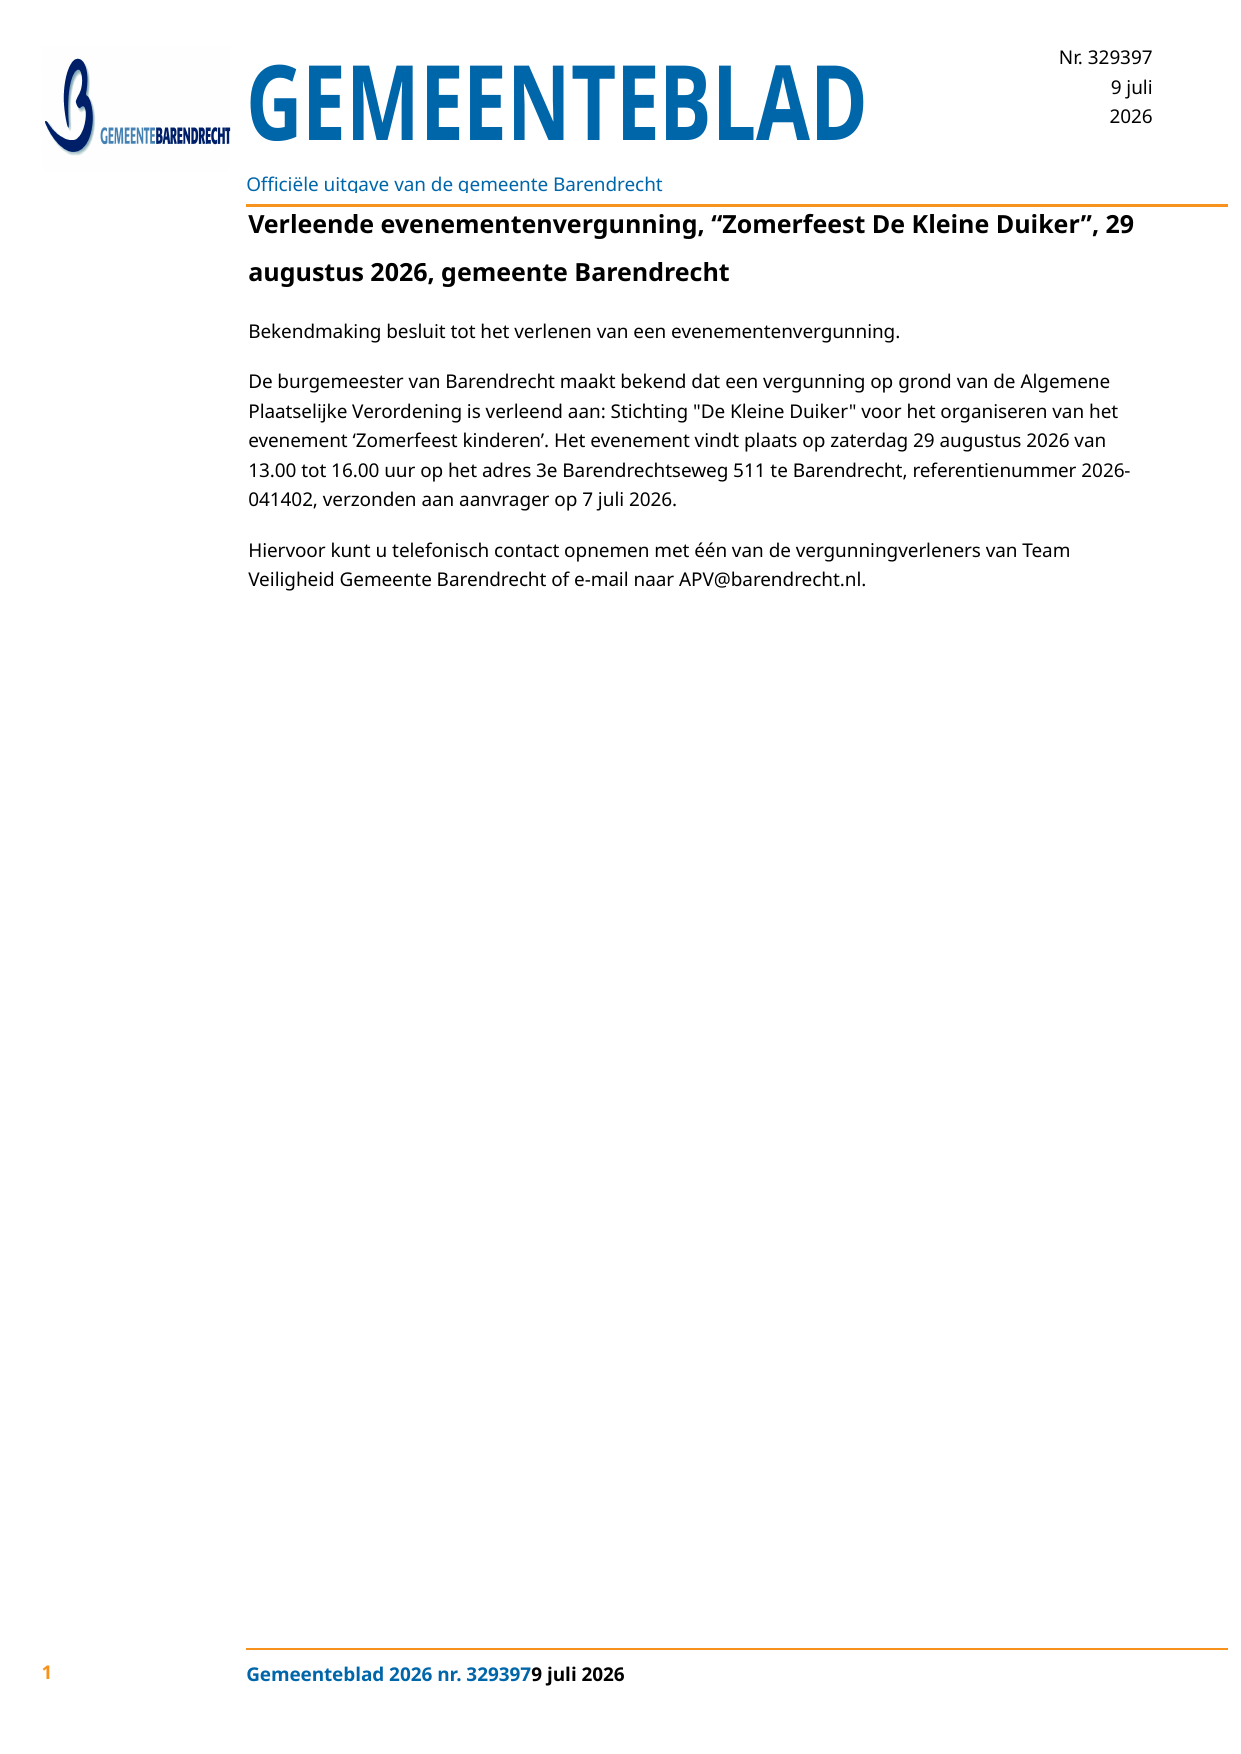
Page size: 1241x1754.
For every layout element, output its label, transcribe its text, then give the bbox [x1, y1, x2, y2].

text De burgemeester van Barendrecht maakt bekend dat een vergunning op grond van de Algemene Plaatselijke Verordening is verleend aan: Stichting "De Kleine Duiker" voor het organiseren van het evenement ‘Zomerfeest kinderen’. Het evenement vindt plaats op zaterdag 29 augustus 2026 van 13.00 tot 16.00 uur op het adres 3e Barendrechtseweg 511 te Barendrecht, referentienummer 2026-041402, verzonden aan aanvrager op 7 juli 2026. [248, 368, 1152, 512]
picture [41, 47, 231, 172]
text Bekendmaking besluit tot het verlenen van een evenementenvergunning. [248, 318, 1152, 344]
text Hiervoor kunt u telefonisch contact opnemen met één van de vergunningverleners van Team Veiligheid Gemeente Barendrecht of e-mail naar APV@barendrecht.nl. [248, 537, 1152, 592]
text Verleende evenementenvergunning, “Zomerfeest De Kleine Duiker”, 29 augustus 2026, gemeente Barendrecht [248, 207, 1152, 288]
